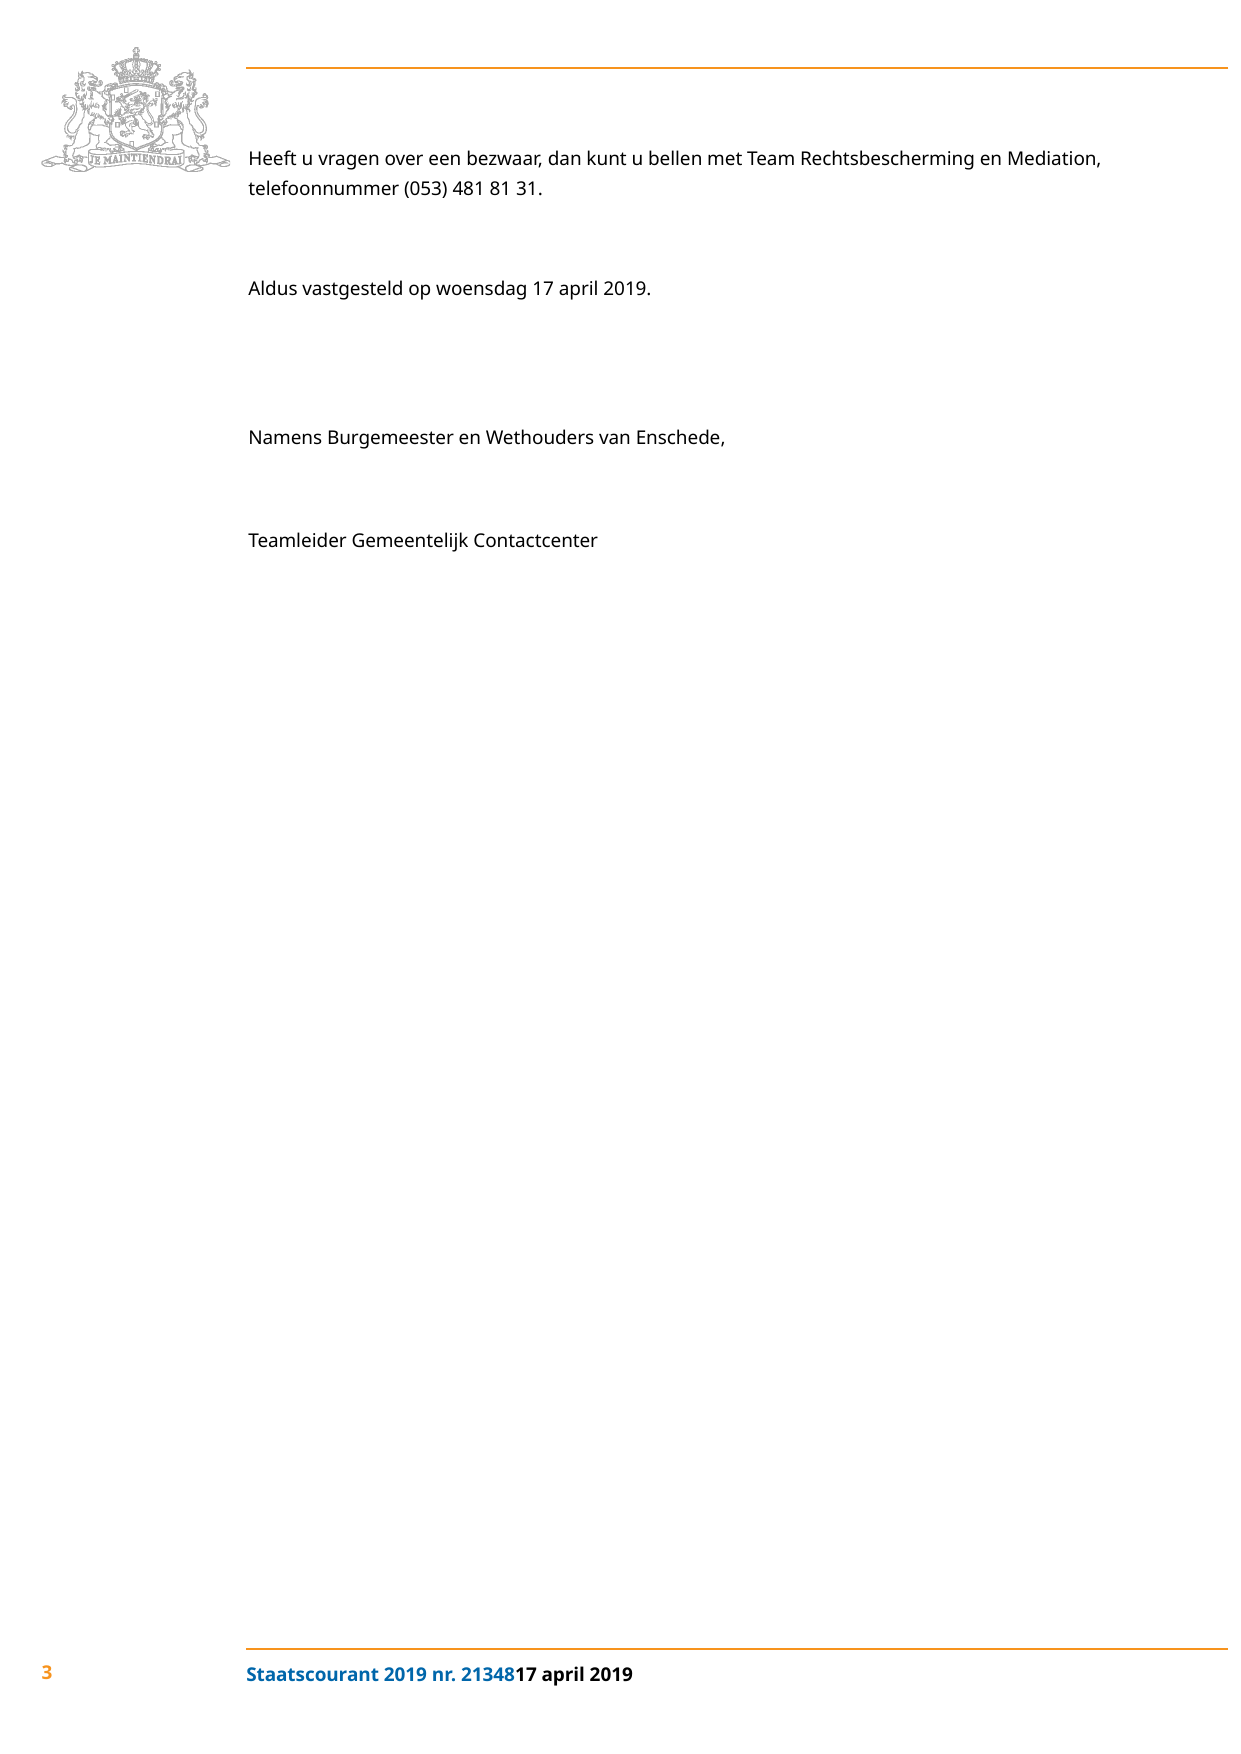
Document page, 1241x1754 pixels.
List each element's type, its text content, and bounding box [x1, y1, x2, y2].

picture [41, 47, 231, 172]
text Aldus vastgesteld op woensdag 17 april 2019. [248, 276, 1152, 301]
text Namens Burgemeester en Wethouders van Enschede, [248, 424, 1152, 450]
text Heeft u vragen over een bezwaar, dan kunt u bellen met Team Rechtsbescherming en Mediation, telefoonnummer (053) 481 81 31. [248, 145, 1152, 201]
text Teamleider Gemeentelijk Contactcenter [248, 527, 1152, 553]
